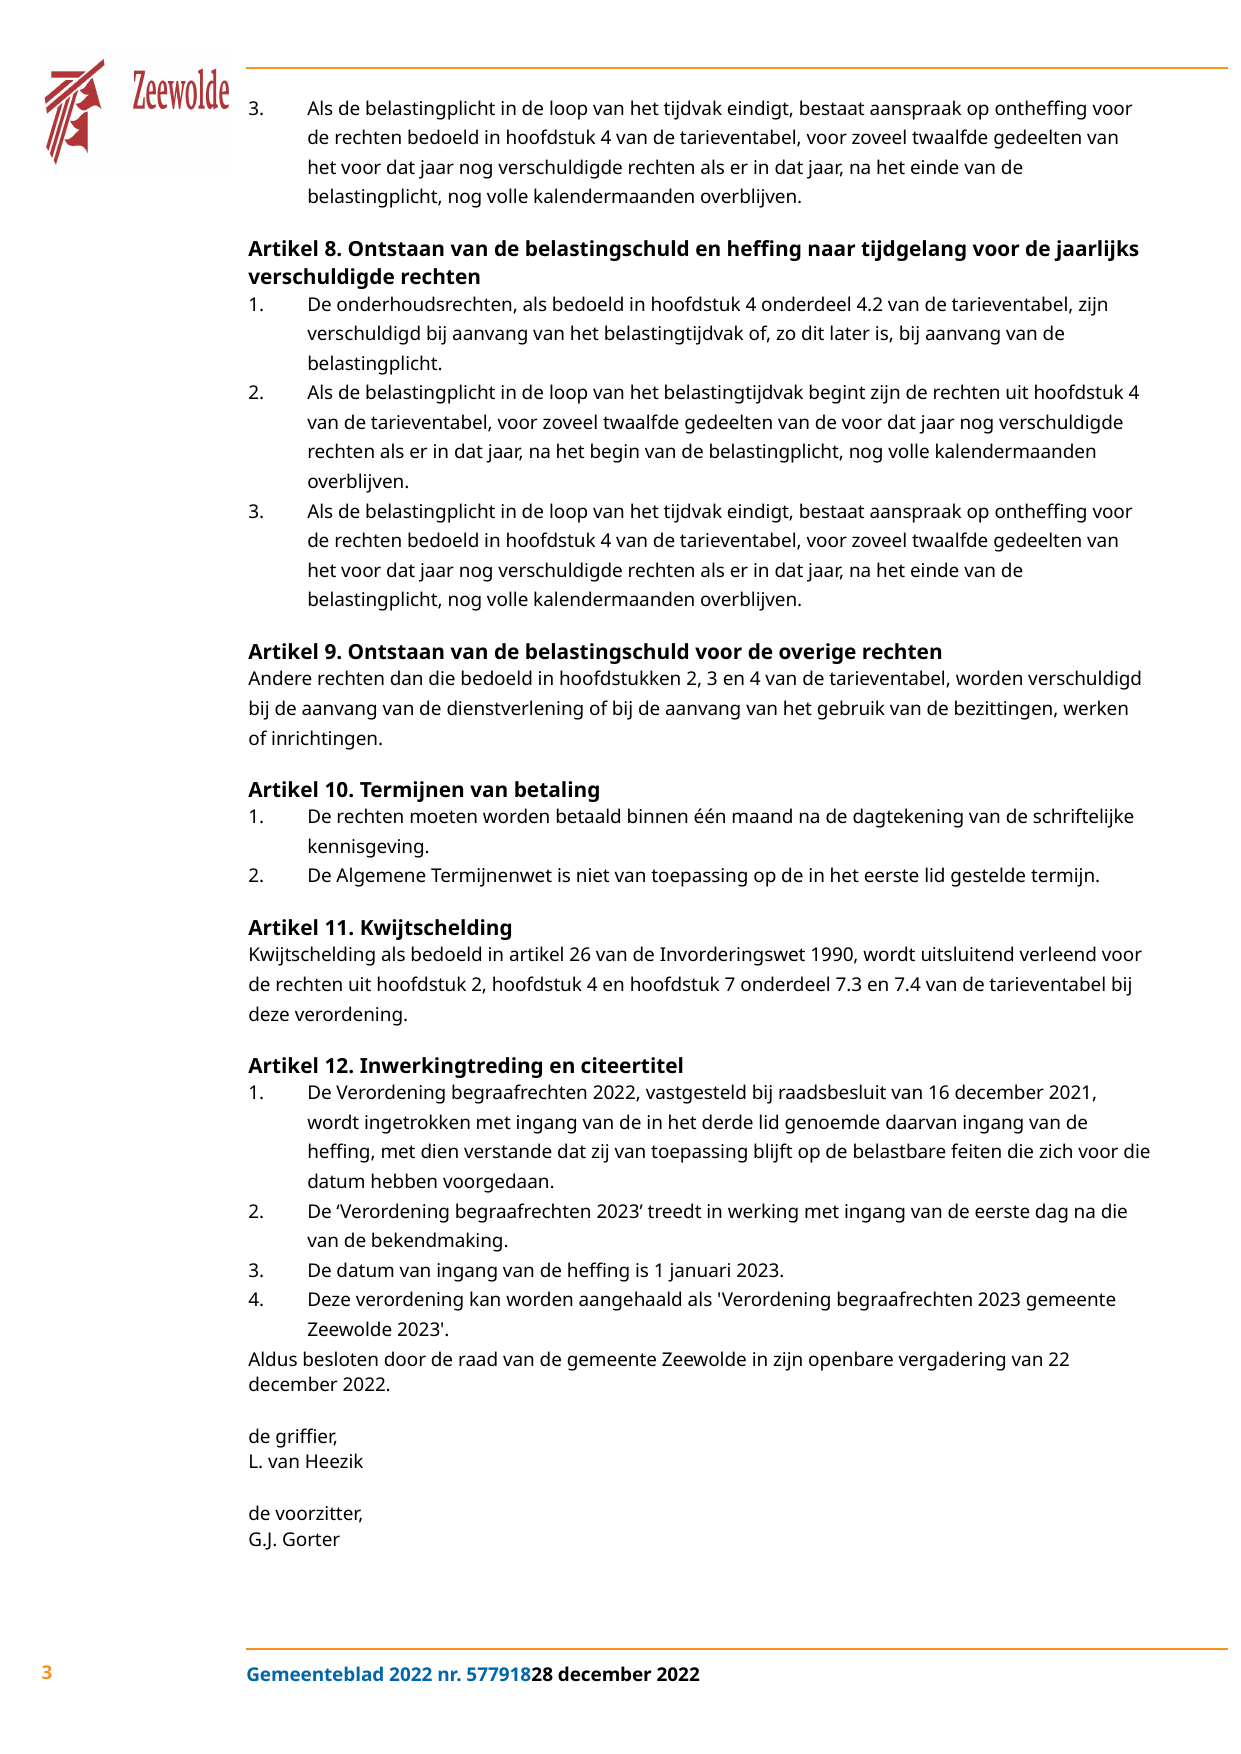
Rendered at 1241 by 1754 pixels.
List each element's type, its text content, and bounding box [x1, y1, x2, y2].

list De ‘Verordening begraafrechten 2023’ treedt in werking met ingang van de eerste dag na die van de bekendmaking. [248, 1198, 1152, 1253]
picture [41, 47, 231, 172]
text Artikel 9. Ontstaan van de belastingschuld voor de overige rechten [248, 637, 1152, 666]
list Als de belastingplicht in de loop van het tijdvak eindigt, bestaat aanspraak op ontheffing voor de rechten bedoeld in hoofdstuk 4 van de tarieventabel, voor zoveel twaalfde gedeelten van het voor dat jaar nog verschuldigde rechten als er in dat jaar, na het einde van de belastingplicht, nog volle kalendermaanden overblijven. [248, 498, 1152, 612]
list De Algemene Termijnenwet is niet van toepassing op de in het eerste lid gestelde termijn. [248, 863, 1152, 888]
text Aldus besloten door de raad van de gemeente Zeewolde in zijn openbare vergadering van 22 december 2022. [248, 1346, 1152, 1397]
text Artikel 11. Kwijtschelding [248, 913, 1152, 942]
list De datum van ingang van de heffing is 1 januari 2023. [248, 1257, 1152, 1283]
text Kwijtschelding als bedoeld in artikel 26 van de Invorderingswet 1990, wordt uitsluitend verleend voor de rechten uit hoofdstuk 2, hoofdstuk 4 en hoofdstuk 7 onderdeel 7.3 en 7.4 van de tarieventabel bij deze verordening. [248, 942, 1152, 1026]
list Als de belastingplicht in de loop van het belastingtijdvak begint zijn de rechten uit hoofdstuk 4 van de tarieventabel, voor zoveel twaalfde gedeelten van de voor dat jaar nog verschuldigde rechten als er in dat jaar, na het begin van de belastingplicht, nog volle kalendermaanden overblijven. [248, 379, 1152, 494]
text L. van Heezik [248, 1449, 1152, 1474]
list Als de belastingplicht in de loop van het tijdvak eindigt, bestaat aanspraak op ontheffing voor de rechten bedoeld in hoofdstuk 4 van de tarieventabel, voor zoveel twaalfde gedeelten van het voor dat jaar nog verschuldigde rechten als er in dat jaar, na het einde van de belastingplicht, nog volle kalendermaanden overblijven. [248, 95, 1152, 209]
text G.J. Gorter [248, 1526, 1152, 1552]
list De Verordening begraafrechten 2022, vastgesteld bij raadsbesluit van 16 december 2021, wordt ingetrokken met ingang van de in het derde lid genoemde daarvan ingang van de heffing, met dien verstande dat zij van toepassing blijft op de belastbare feiten die zich voor die datum hebben voorgedaan. [248, 1079, 1152, 1194]
text de griffier, [248, 1423, 1152, 1449]
text Artikel 10. Termijnen van betaling [248, 775, 1152, 803]
list De rechten moeten worden betaald binnen één maand na de dagtekening van de schriftelijke kennisgeving. [248, 803, 1152, 859]
list Deze verordening kan worden aangehaald als 'Verordening begraafrechten 2023 gemeente Zeewolde 2023'. [248, 1287, 1152, 1342]
text Artikel 12. Inwerkingtreding en citeertitel [248, 1051, 1152, 1079]
text Andere rechten dan die bedoeld in hoofdstukken 2, 3 en 4 van de tarieventabel, worden verschuldigd bij de aanvang van de dienstverlening of bij de aanvang van het gebruik van de bezittingen, werken of inrichtingen. [248, 666, 1152, 750]
text de voorzitter, [248, 1500, 1152, 1526]
text Artikel 8. Ontstaan van de belastingschuld en heffing naar tijdgelang voor de jaarlijks verschuldigde rechten [248, 234, 1152, 291]
list De onderhoudsrechten, als bedoeld in hoofdstuk 4 onderdeel 4.2 van de tarieventabel, zijn verschuldigd bij aanvang van het belastingtijdvak of, zo dit later is, bij aanvang van de belastingplicht. [248, 291, 1152, 376]
